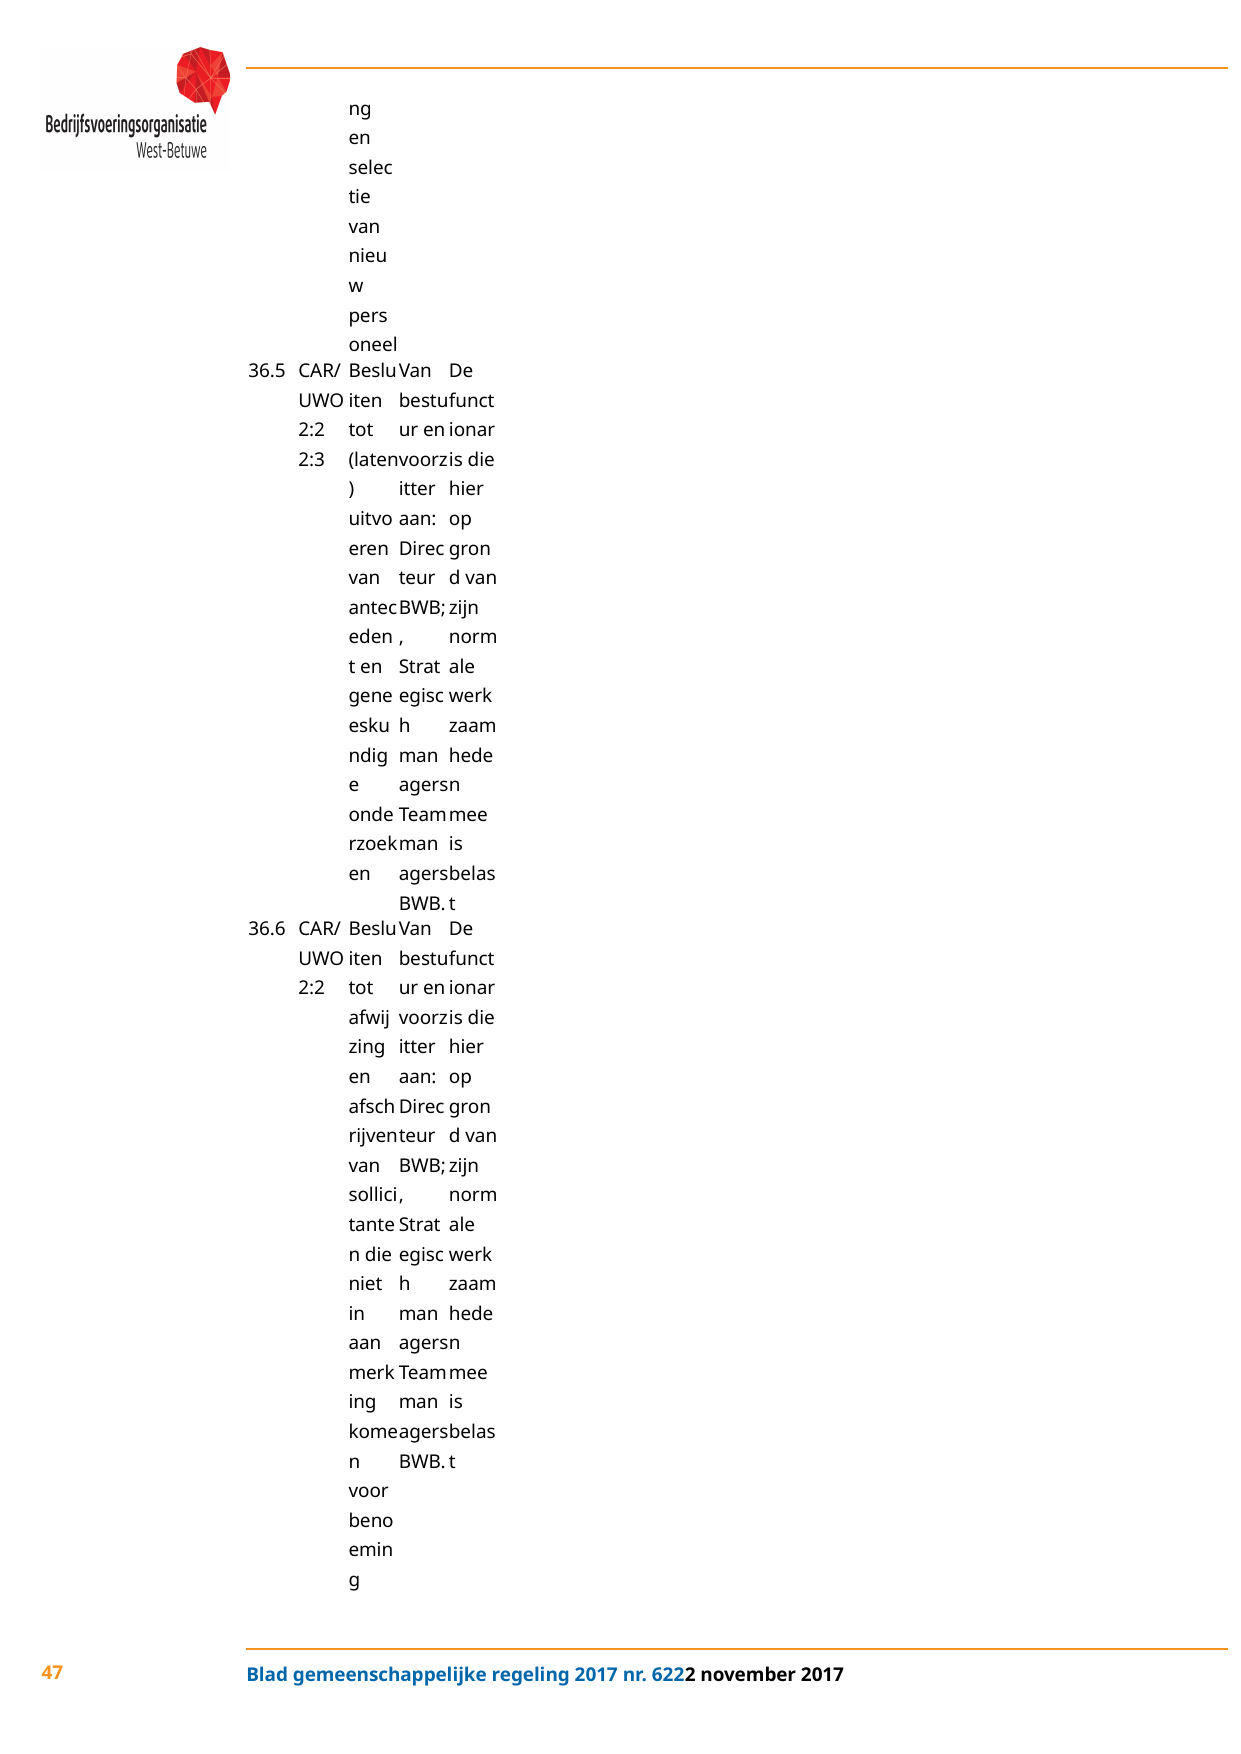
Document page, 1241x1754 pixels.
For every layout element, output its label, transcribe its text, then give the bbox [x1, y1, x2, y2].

picture [41, 47, 231, 172]
table_cell Van bestuur en voorzitter aan: Directeur BWB;, Strategisch managers Teammanagers BWB. [399, 915, 449, 1592]
table_cell 36.5 [248, 357, 298, 915]
table_cell CAR/UWO 2:2 [298, 915, 348, 1592]
table_cell [248, 95, 298, 357]
table_cell [499, 357, 549, 915]
table_cell [499, 95, 549, 357]
table_cell [499, 915, 549, 1592]
table_cell 36.6 [248, 915, 298, 1592]
table_cell Van bestuur en voorzitter aan: Directeur BWB;, Strategisch managers Teammanagers BWB. [399, 357, 449, 915]
table_cell De functionaris die hier op grond van zijn normale werkzaamheden mee is belast [449, 915, 499, 1592]
table_cell De functionaris die hier op grond van zijn normale werkzaamheden mee is belast [449, 357, 499, 915]
table_cell [298, 95, 348, 357]
table_cell [449, 95, 499, 357]
table_cell ng en selectie van nieuw personeel [348, 95, 398, 357]
table_cell Besluiten tot (laten) uitvoeren van antecedent en geneeskundige onderzoeken [348, 357, 398, 915]
table_cell CAR/UWO 2:2 2:3 [298, 357, 348, 915]
table_cell [399, 95, 449, 357]
table_cell Besluiten tot afwijzing en afschrijven van sollicitanten die niet in aanmerking komen voor benoeming [348, 915, 398, 1592]
